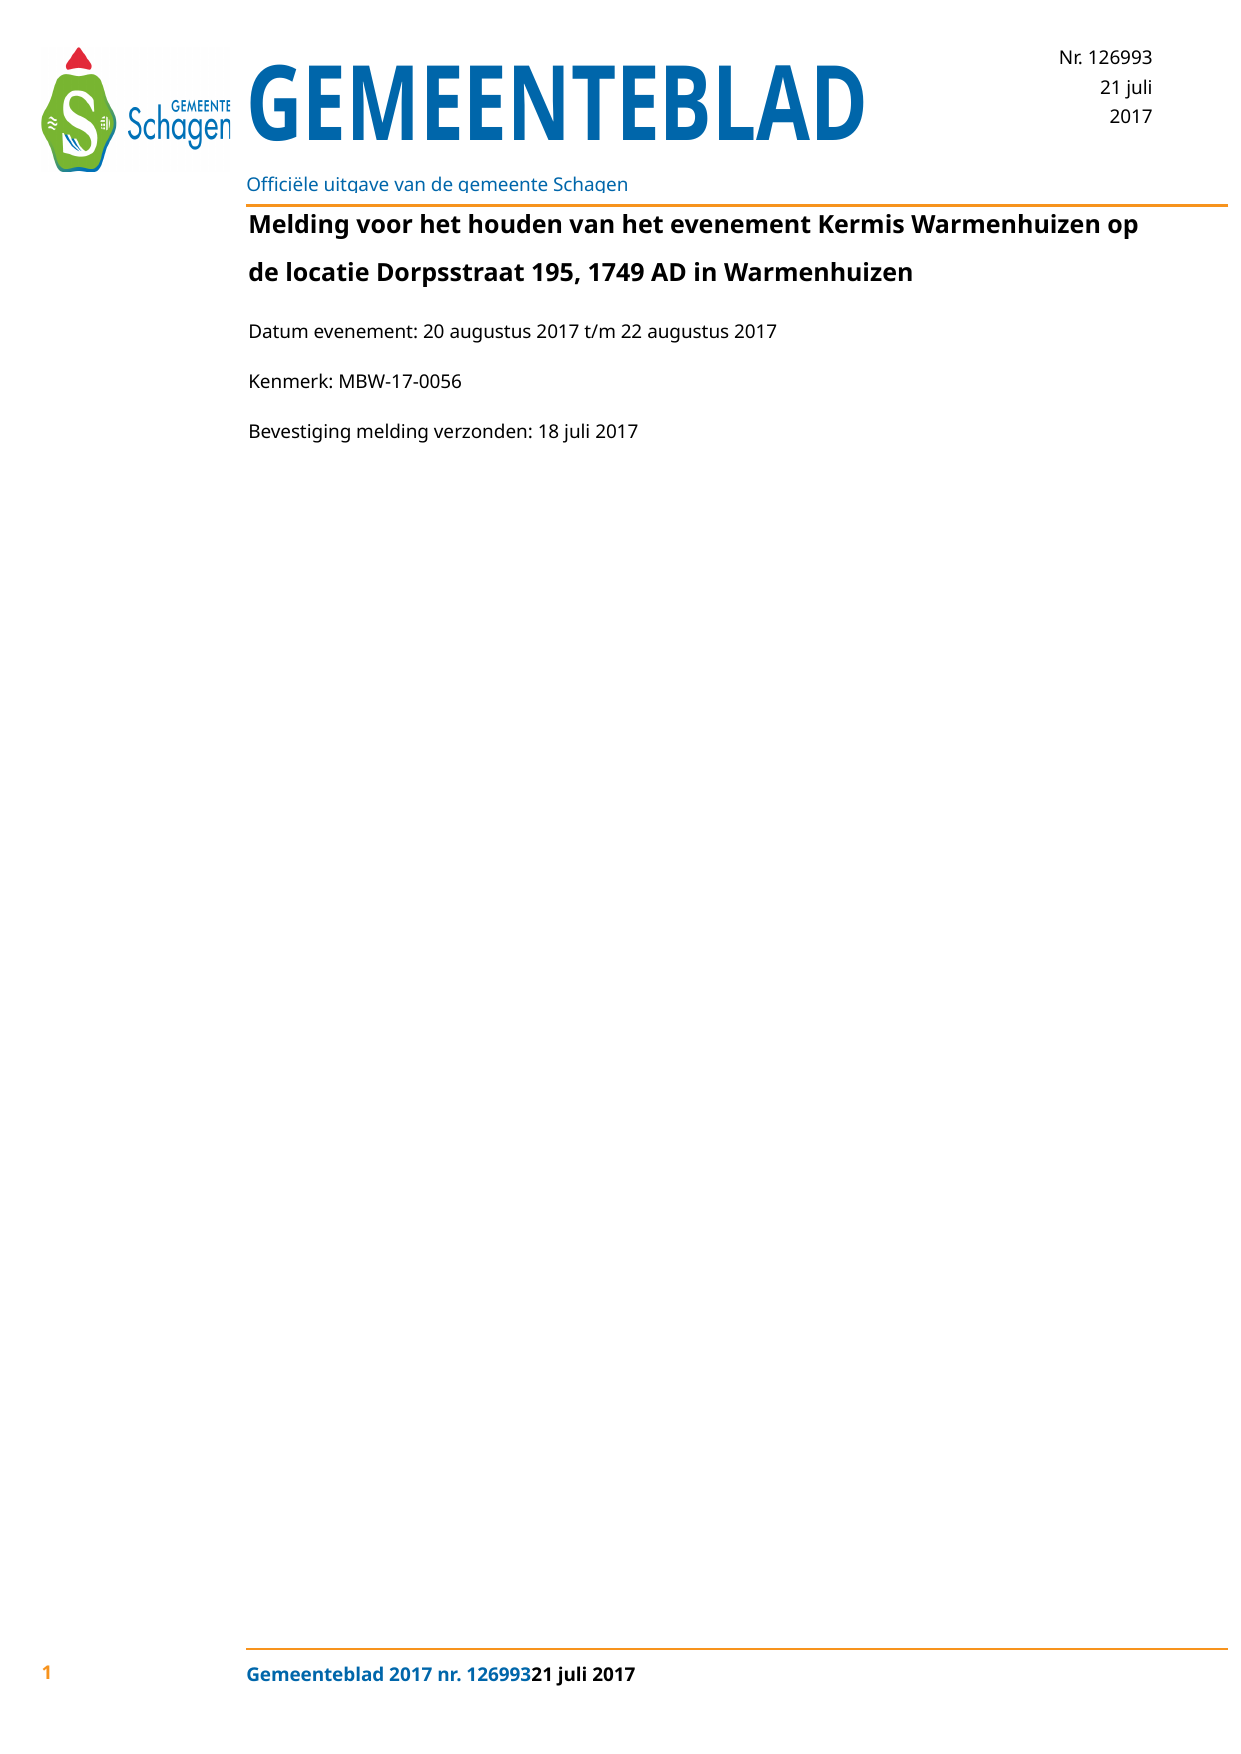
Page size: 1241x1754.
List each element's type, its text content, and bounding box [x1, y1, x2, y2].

text Kenmerk: MBW-17-0056 [248, 368, 1152, 394]
text Melding voor het houden van het evenement Kermis Warmenhuizen op de locatie Dorpsstraat 195, 1749 AD in Warmenhuizen [248, 207, 1152, 288]
text Bevestiging melding verzonden: 18 juli 2017 [248, 419, 1152, 444]
picture [41, 47, 231, 172]
text Datum evenement: 20 augustus 2017 t/m 22 augustus 2017 [248, 318, 1152, 344]
